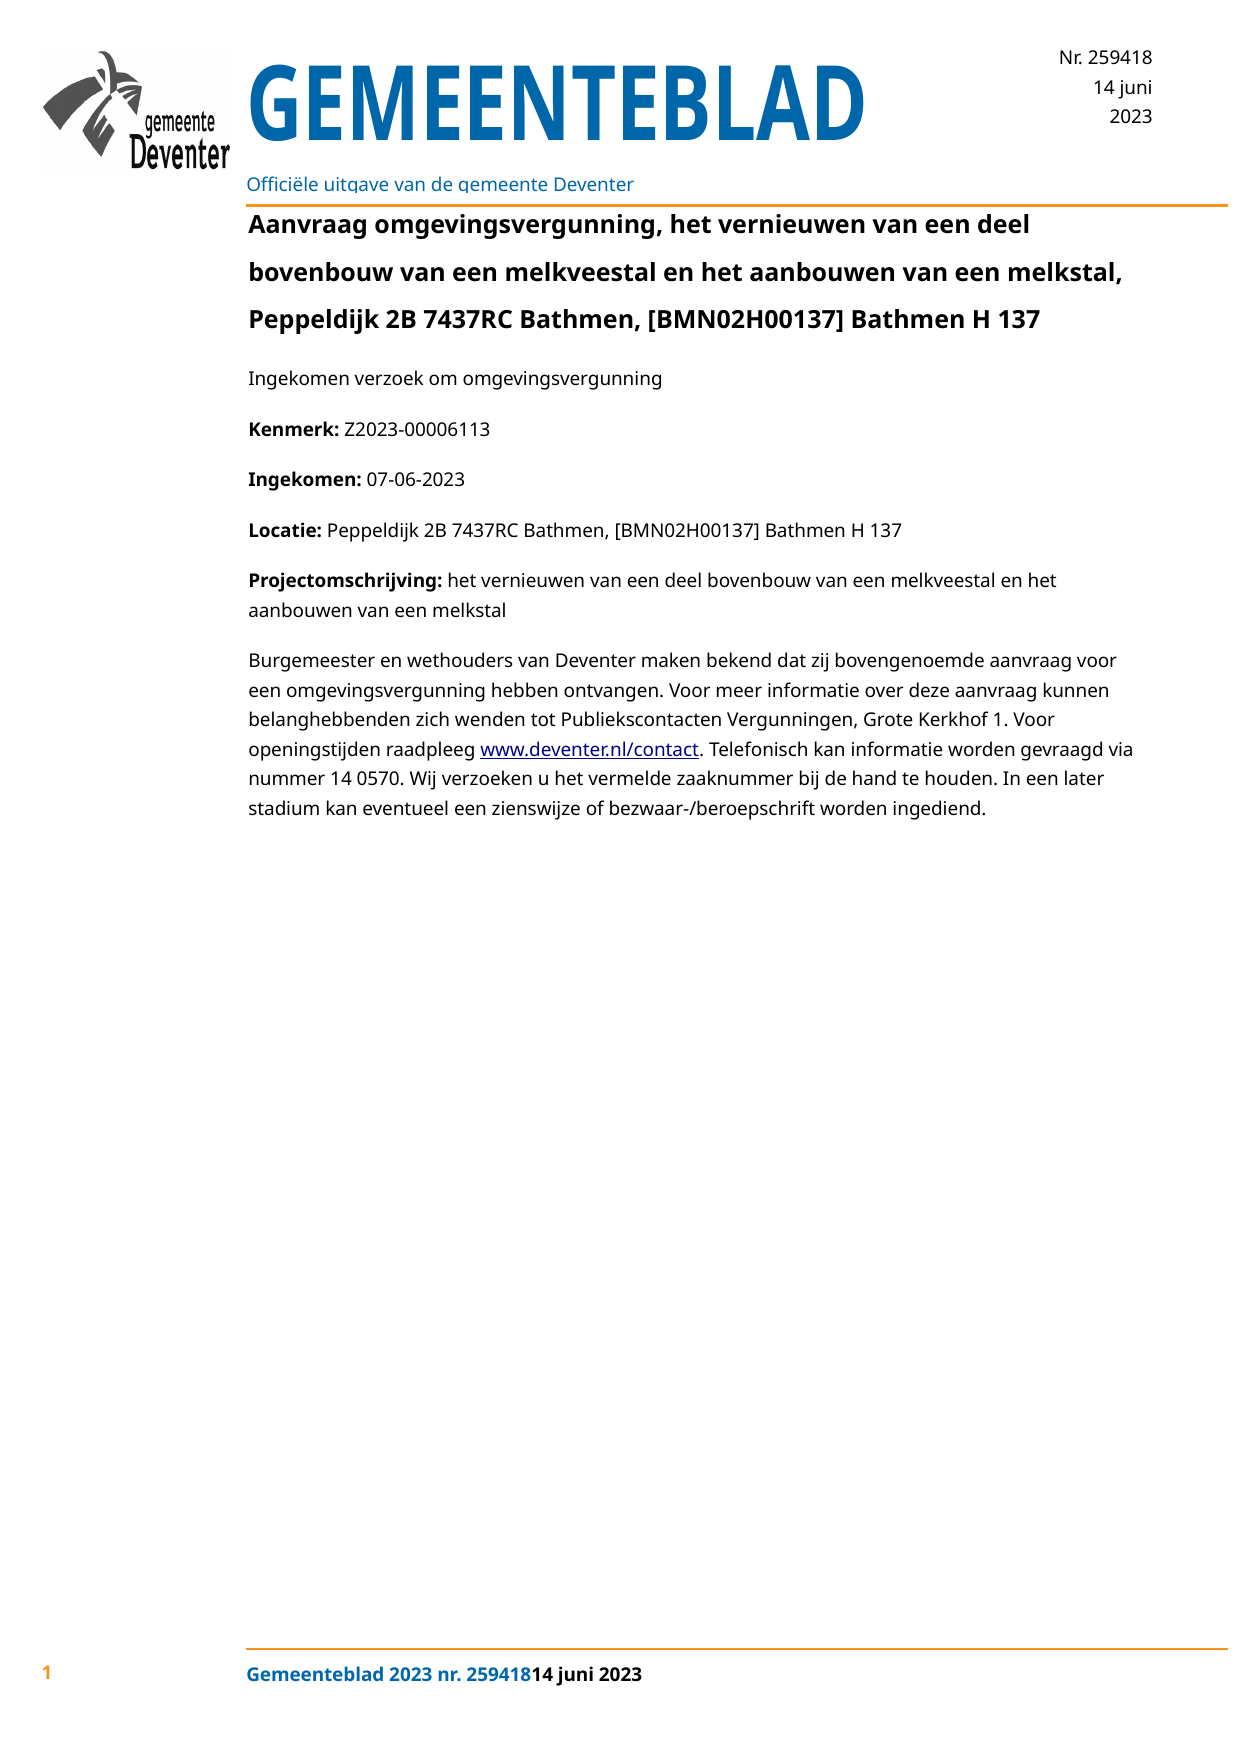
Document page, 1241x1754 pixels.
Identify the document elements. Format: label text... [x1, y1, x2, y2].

text Burgemeester en wethouders van Deventer maken bekend dat zij bovengenoemde aanvraag voor een omgevingsvergunning hebben ontvangen. Voor meer informatie over deze aanvraag kunnen belanghebbenden zich wenden tot Publiekscontacten Vergunningen, Grote Kerkhof 1. Voor openingstijden raadpleeg www.deventer.nl/contact. Telefonisch kan informatie worden gevraagd via nummer 14 0570. Wij verzoeken u het vermelde zaaknummer bij de hand te houden. In een later stadium kan eventueel een zienswijze of bezwaar-/beroepschrift worden ingediend. [248, 647, 1152, 821]
text Aanvraag omgevingsvergunning, het vernieuwen van een deel bovenbouw van een melkveestal en het aanbouwen van een melkstal, Peppeldijk 2B 7437RC Bathmen, [BMN02H00137] Bathmen H 137 [248, 207, 1152, 336]
text Ingekomen verzoek om omgevingsvergunning [248, 366, 1152, 391]
picture [41, 47, 231, 172]
text Projectomschrijving: het vernieuwen van een deel bovenbouw van een melkveestal en het aanbouwen van een melkstal [248, 567, 1152, 622]
text Locatie: Peppeldijk 2B 7437RC Bathmen, [BMN02H00137] Bathmen H 137 [248, 517, 1152, 542]
text Ingekomen: 07-06-2023 [248, 466, 1152, 492]
text Kenmerk: Z2023-00006113 [248, 416, 1152, 442]
